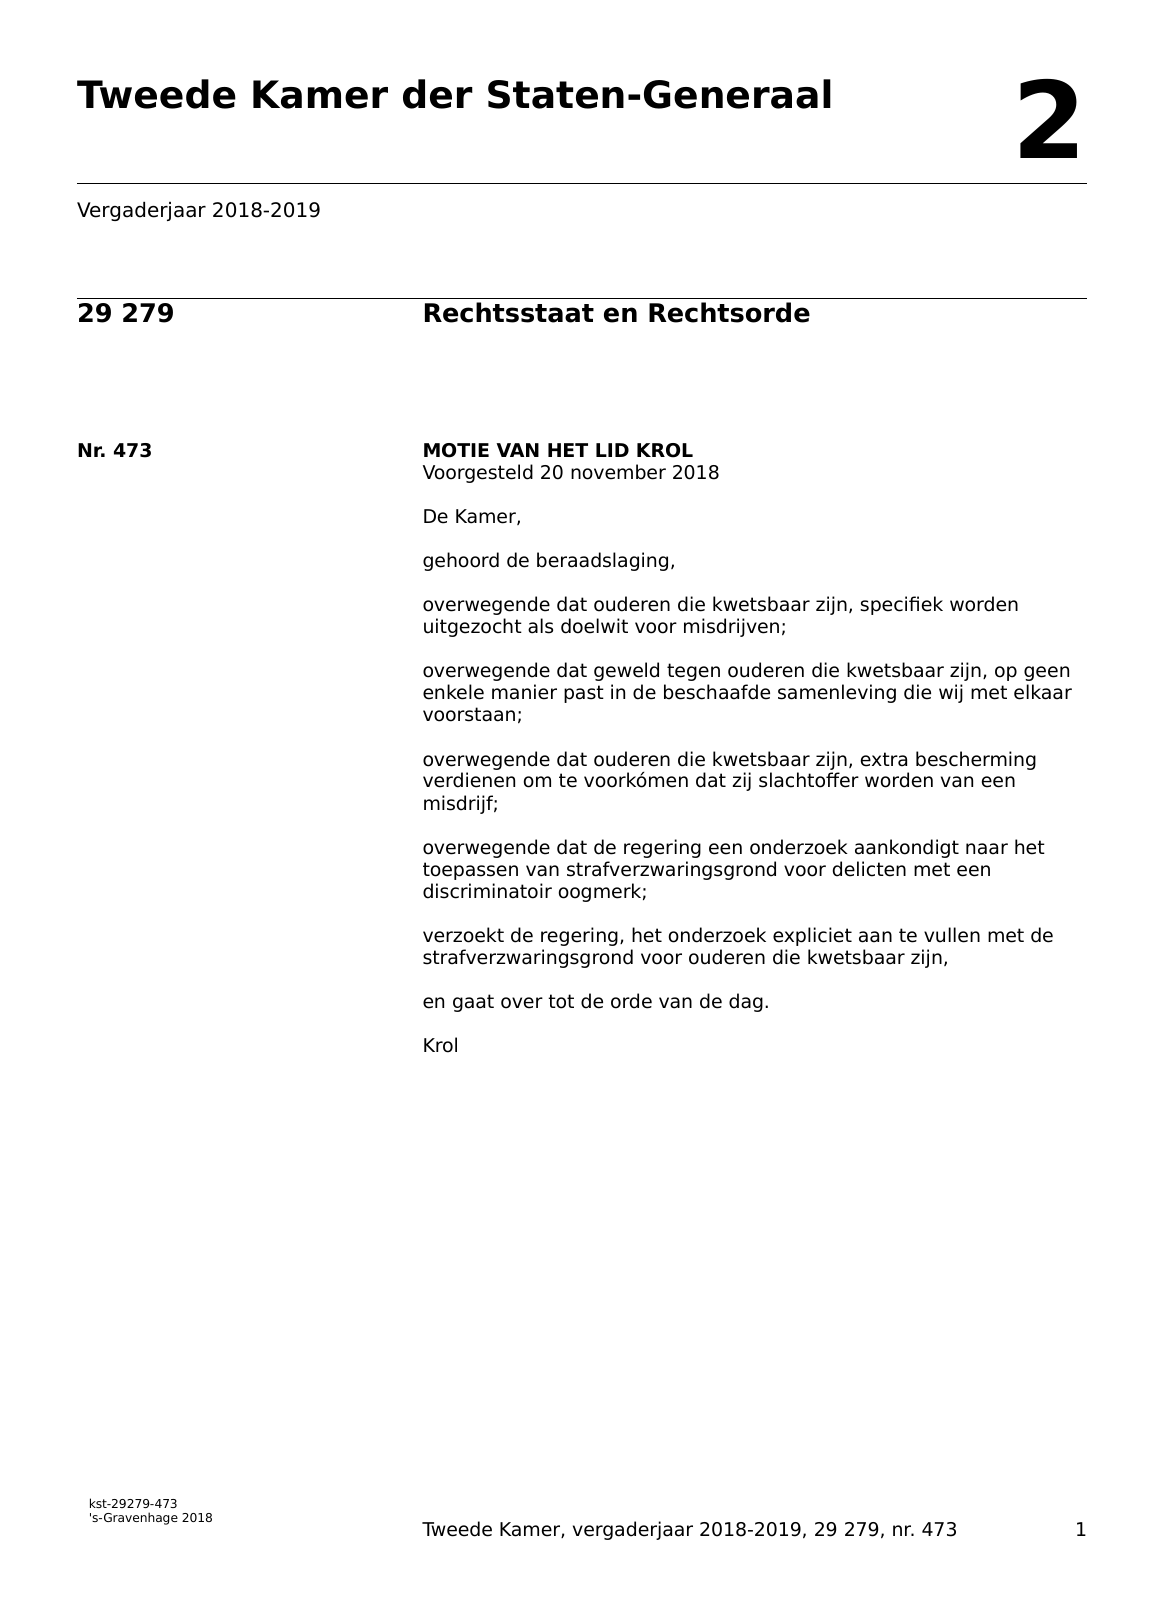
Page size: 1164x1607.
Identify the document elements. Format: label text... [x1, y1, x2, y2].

text 's-Gravenhage 2018 [88, 1511, 323, 1525]
text De Kamer, [422, 506, 1087, 528]
text Voorgesteld 20 november 2018 [422, 462, 1087, 484]
text gehoord de beraadslaging, [422, 550, 1087, 572]
text kst-29279-473 [88, 1497, 323, 1511]
table_header Tweede Kamer der Staten-Generaal [77, 59, 886, 183]
text overwegende dat ouderen die kwetsbaar zijn, extra bescherming verdienen om te voorkómen dat zij slachtoffer worden van een misdrijf; [422, 748, 1087, 814]
text verzoekt de regering, het onderzoek expliciet aan te vullen met de strafverzwaringsgrond voor ouderen die kwetsbaar zijn, [422, 925, 1087, 969]
text overwegende dat geweld tegen ouderen die kwetsbaar zijn, op geen enkele manier past in de beschaafde samenleving die wij met elkaar voorstaan; [422, 660, 1087, 726]
text Krol [422, 1035, 1087, 1057]
table_cell Vergaderjaar 2018-2019 [77, 184, 1087, 298]
text overwegende dat ouderen die kwetsbaar zijn, specifiek worden uitgezocht als doelwit voor misdrijven; [422, 594, 1087, 638]
subtitle Nr. 473 MOTIE VAN HET LID KROL [77, 440, 1087, 462]
subtitle 29 279 Rechtsstaat en Rechtsorde [77, 299, 1087, 329]
text overwegende dat de regering een onderzoek aankondigt naar het toepassen van strafverzwaringsgrond voor delicten met een discriminatoir oogmerk; [422, 837, 1087, 902]
text en gaat over tot de orde van de dag. [422, 991, 1087, 1013]
table_header 2 [886, 59, 1087, 183]
